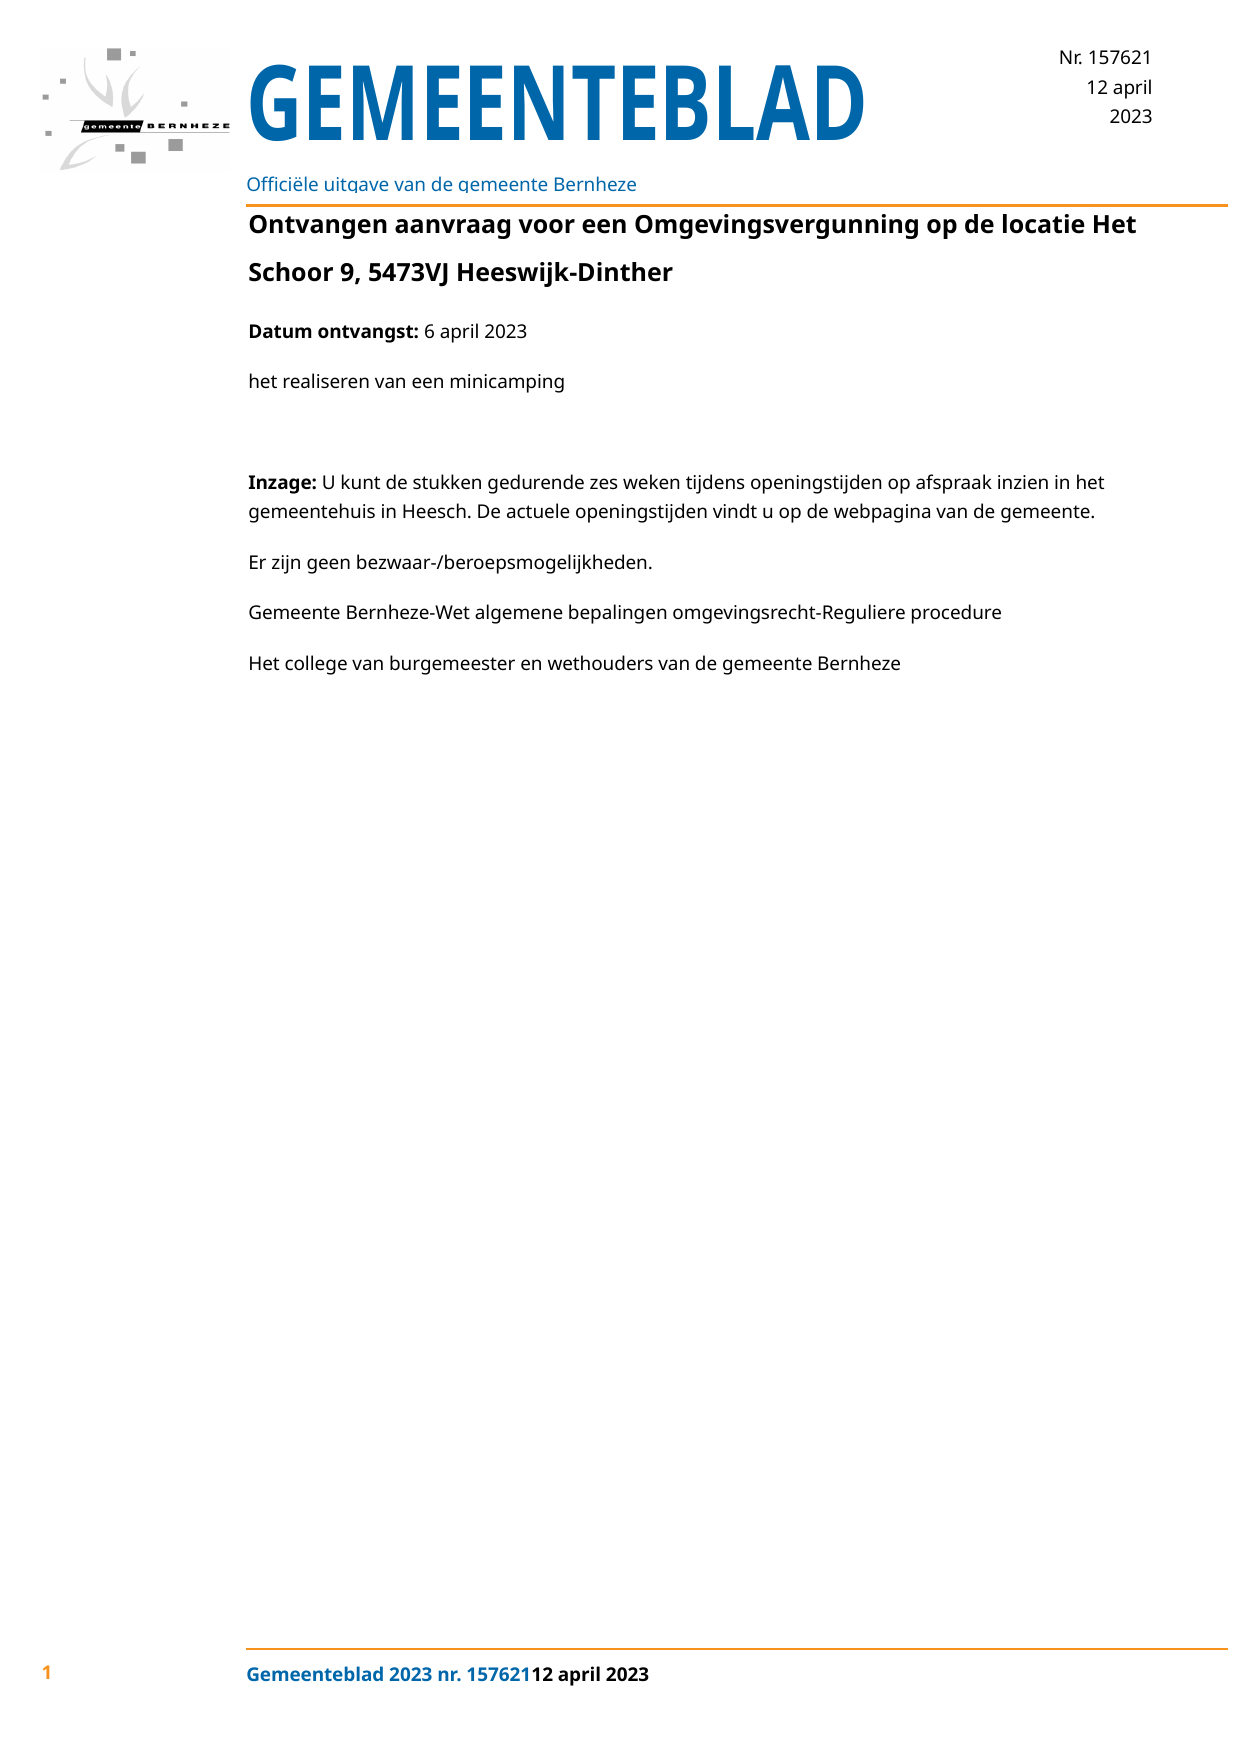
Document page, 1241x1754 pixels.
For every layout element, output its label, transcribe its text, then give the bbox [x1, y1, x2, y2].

text Het college van burgemeester en wethouders van de gemeente Bernheze [248, 650, 1152, 676]
text Ontvangen aanvraag voor een Omgevingsvergunning op de locatie Het Schoor 9, 5473VJ Heeswijk-Dinther [248, 207, 1152, 288]
text Gemeente Bernheze-Wet algemene bepalingen omgevingsrecht-Reguliere procedure [248, 599, 1152, 625]
text het realiseren van een minicamping [248, 368, 1152, 394]
text Er zijn geen bezwaar-/beroepsmogelijkheden. [248, 549, 1152, 575]
text Datum ontvangst: 6 april 2023 [248, 318, 1152, 344]
picture [41, 47, 231, 172]
text Inzage: U kunt de stukken gedurende zes weken tijdens openingstijden op afspraak inzien in het gemeentehuis in Heesch. De actuele openingstijden vindt u op de webpagina van de gemeente. [248, 469, 1152, 524]
